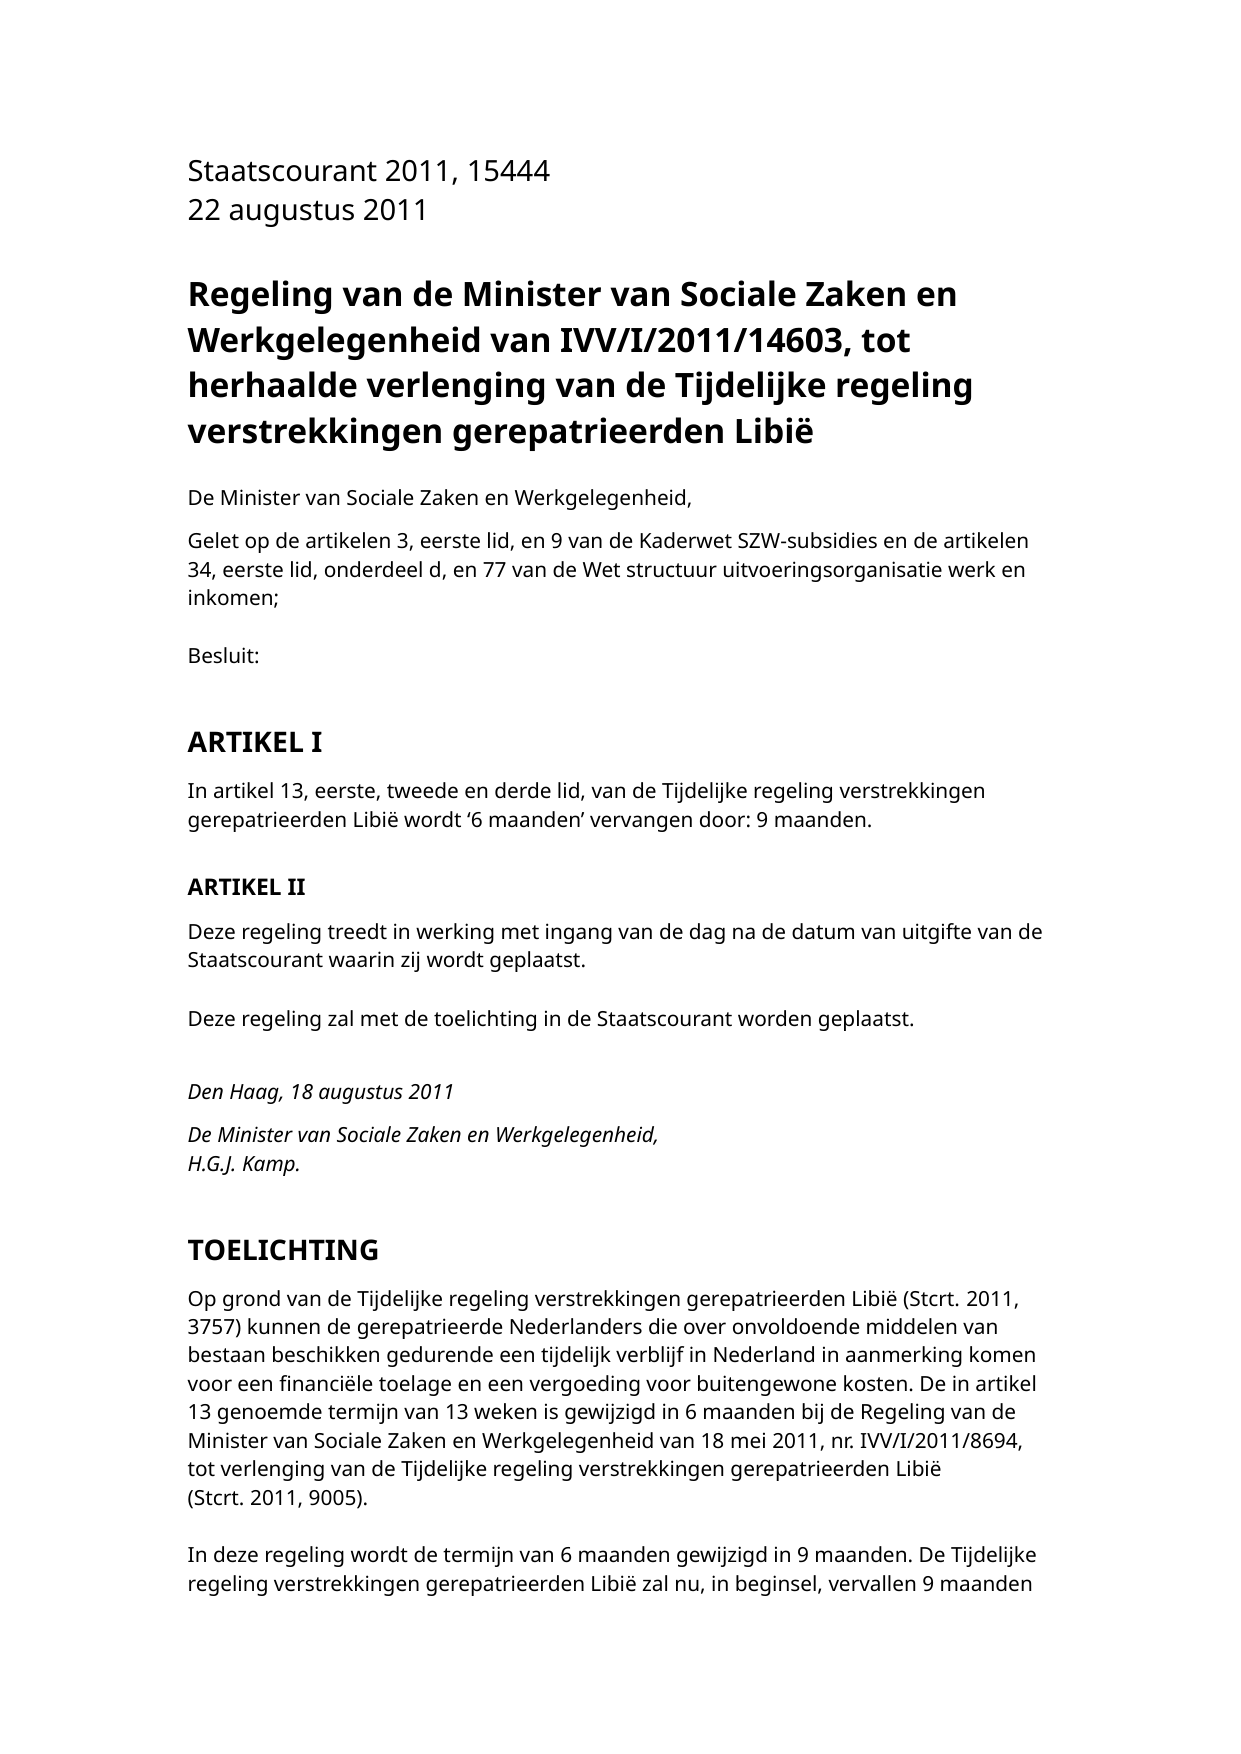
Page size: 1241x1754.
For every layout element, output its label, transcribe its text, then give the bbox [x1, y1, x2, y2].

text In deze regeling wordt de termijn van 6 maanden gewijzigd in 9 maanden. De Tijdelijke regeling verstrekkingen gerepatrieerden Libië zal nu, in beginsel, vervallen 9 maanden [187, 1541, 1053, 1597]
text Besluit: [187, 642, 1053, 670]
text Deze regeling treedt in werking met ingang van de dag na de datum van uitgifte van de Staatscourant waarin zij wordt geplaatst. [187, 917, 1053, 974]
text Gelet op de artikelen 3, eerste lid, en 9 van de Kaderwet SZW-subsidies en de artikelen 34, eerste lid, onderdeel d, en 77 van de Wet structuur uitvoeringsorganisatie werk en inkomen; [187, 526, 1053, 612]
text Deze regeling zal met de toelichting in de Staatscourant worden geplaatst. [187, 1004, 1053, 1032]
subtitle Regeling van de Minister van Sociale Zaken en Werkgelegenheid van IVV/I/2011/14603, tot herhaalde verlenging van de Tijdelijke regeling verstrekkingen gerepatrieerden Libië [187, 271, 1053, 453]
text In artikel 13, eerste, tweede en derde lid, van de Tijdelijke regeling verstrekkingen gerepatrieerden Libië wordt ‘6 maanden’ vervangen door: 9 maanden. [187, 776, 1053, 833]
text De Minister van Sociale Zaken en Werkgelegenheid, [187, 483, 1053, 511]
text Den Haag, 18 augustus 2011 [187, 1077, 1053, 1106]
subtitle ARTIKEL II [187, 871, 1053, 902]
text 22 augustus 2011 [187, 190, 1053, 229]
text H.G.J. Kamp. [187, 1149, 1053, 1177]
text Staatscourant 2011, 15444 [187, 150, 1053, 190]
subtitle ARTIKEL I [187, 723, 1053, 761]
subtitle TOELICHTING [187, 1230, 1053, 1269]
text Op grond van de Tijdelijke regeling verstrekkingen gerepatrieerden Libië (Stcrt. 2011, 3757) kunnen de gerepatrieerde Nederlanders die over onvoldoende middelen van bestaan beschikken gedurende een tijdelijk verblijf in Nederland in aanmerking komen voor een financiële toelage en een vergoeding voor buitengewone kosten. De in artikel 13 genoemde termijn van 13 weken is gewijzigd in 6 maanden bij de Regeling van de Minister van Sociale Zaken en Werkgelegenheid van 18 mei 2011, nr. IVV/I/2011/8694, tot verlenging van de Tijdelijke regeling verstrekkingen gerepatrieerden Libië (Stcrt. 2011, 9005). [187, 1284, 1053, 1511]
text De Minister van Sociale Zaken en Werkgelegenheid, [187, 1121, 1053, 1149]
